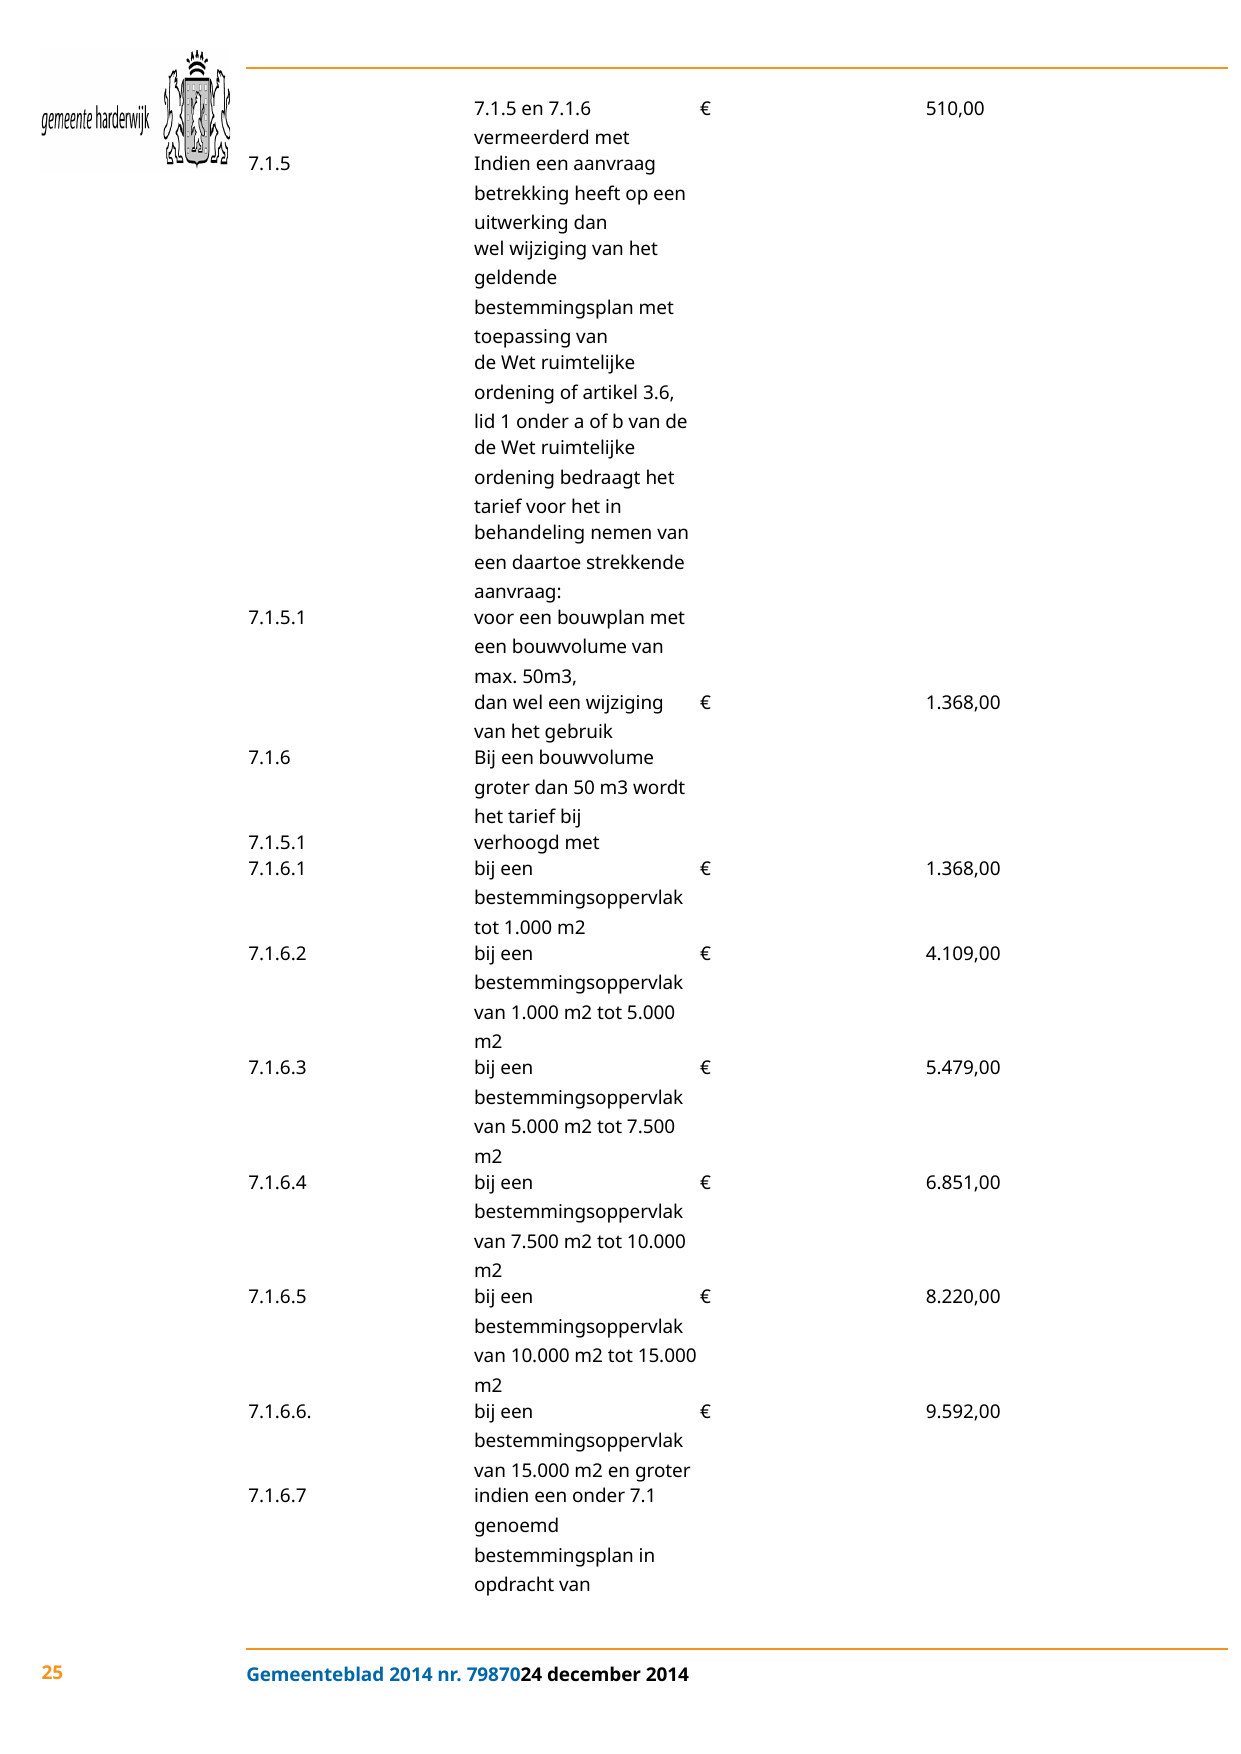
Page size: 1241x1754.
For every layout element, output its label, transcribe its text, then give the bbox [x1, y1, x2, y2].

table_cell [700, 744, 926, 829]
table_cell [248, 350, 474, 434]
table_cell 7.1.5.1 [248, 829, 474, 855]
table_cell [700, 235, 926, 349]
table_cell dan wel een wijziging van het gebruik [474, 689, 700, 744]
table_cell 7.1.6.2 [248, 940, 474, 1054]
table_cell 1.368,00 [926, 855, 1152, 940]
table_cell bij een bestemmingsoppervlak van 5.000 m2 tot 7.500 m2 [474, 1054, 700, 1169]
table_cell [248, 519, 474, 604]
table_cell [700, 604, 926, 689]
table_cell € [700, 940, 926, 1054]
picture [41, 47, 231, 172]
table_cell [700, 519, 926, 604]
table_cell 510,00 [926, 95, 1152, 150]
table_cell 9.592,00 [926, 1398, 1152, 1483]
table_cell bij een bestemmingsoppervlak van 1.000 m2 tot 5.000 m2 [474, 940, 700, 1054]
table_cell [926, 1483, 1152, 1597]
table_cell € [700, 855, 926, 940]
table_cell de Wet ruimtelijke ordening of artikel 3.6, lid 1 onder a of b van de [474, 350, 700, 434]
table_cell € [700, 1054, 926, 1169]
table_cell [700, 434, 926, 519]
table_cell [926, 350, 1152, 434]
table_cell 7.1.5 [248, 150, 474, 235]
table_cell 7.1.6.1 [248, 855, 474, 940]
table_cell [700, 150, 926, 235]
table_cell [926, 434, 1152, 519]
table_cell 7.1.6.6. [248, 1398, 474, 1483]
table_cell verhoogd met [474, 829, 700, 855]
table_cell wel wijziging van het geldende bestemmingsplan met toepassing van [474, 235, 700, 349]
table_cell bij een bestemmingsoppervlak tot 1.000 m2 [474, 855, 700, 940]
table_cell bij een bestemmingsoppervlak van 10.000 m2 tot 15.000 m2 [474, 1283, 700, 1398]
table_cell € [700, 95, 926, 150]
table_cell voor een bouwplan met een bouwvolume van max. 50m3, [474, 604, 700, 689]
table_cell bij een bestemmingsoppervlak van 15.000 m2 en groter [474, 1398, 700, 1483]
table_cell [926, 829, 1152, 855]
table_cell indien een onder 7.1 genoemd bestemmingsplan in opdracht van [474, 1483, 700, 1597]
table_cell de Wet ruimtelijke ordening bedraagt het tarief voor het in [474, 434, 700, 519]
table_cell 7.1.6.4 [248, 1169, 474, 1283]
table_cell 7.1.6.3 [248, 1054, 474, 1169]
table_cell 1.368,00 [926, 689, 1152, 744]
table_cell bij een bestemmingsoppervlak van 7.500 m2 tot 10.000 m2 [474, 1169, 700, 1283]
table_cell € [700, 1169, 926, 1283]
table_cell 7.1.5.1 [248, 604, 474, 689]
table_cell [248, 235, 474, 349]
table_cell [700, 1483, 926, 1597]
table_cell [248, 434, 474, 519]
table_cell 7.1.6.5 [248, 1283, 474, 1398]
table_cell [926, 235, 1152, 349]
table_cell [926, 604, 1152, 689]
table_cell [248, 95, 474, 150]
table_cell Indien een aanvraag betrekking heeft op een uitwerking dan [474, 150, 700, 235]
table_cell 7.1.6.7 [248, 1483, 474, 1597]
table_cell 7.1.6 [248, 744, 474, 829]
table_cell [926, 744, 1152, 829]
table_cell 8.220,00 [926, 1283, 1152, 1398]
table_cell € [700, 1398, 926, 1483]
table_cell [248, 689, 474, 744]
table_cell 5.479,00 [926, 1054, 1152, 1169]
table_cell Bij een bouwvolume groter dan 50 m3 wordt het tarief bij [474, 744, 700, 829]
table_cell € [700, 1283, 926, 1398]
table_cell 4.109,00 [926, 940, 1152, 1054]
table_cell [700, 829, 926, 855]
table_cell 6.851,00 [926, 1169, 1152, 1283]
table_cell [700, 350, 926, 434]
table_cell [926, 150, 1152, 235]
table_cell behandeling nemen van een daartoe strekkende aanvraag: [474, 519, 700, 604]
table_cell [926, 519, 1152, 604]
table_cell 7.1.5 en 7.1.6 vermeerderd met [474, 95, 700, 150]
table_cell € [700, 689, 926, 744]
